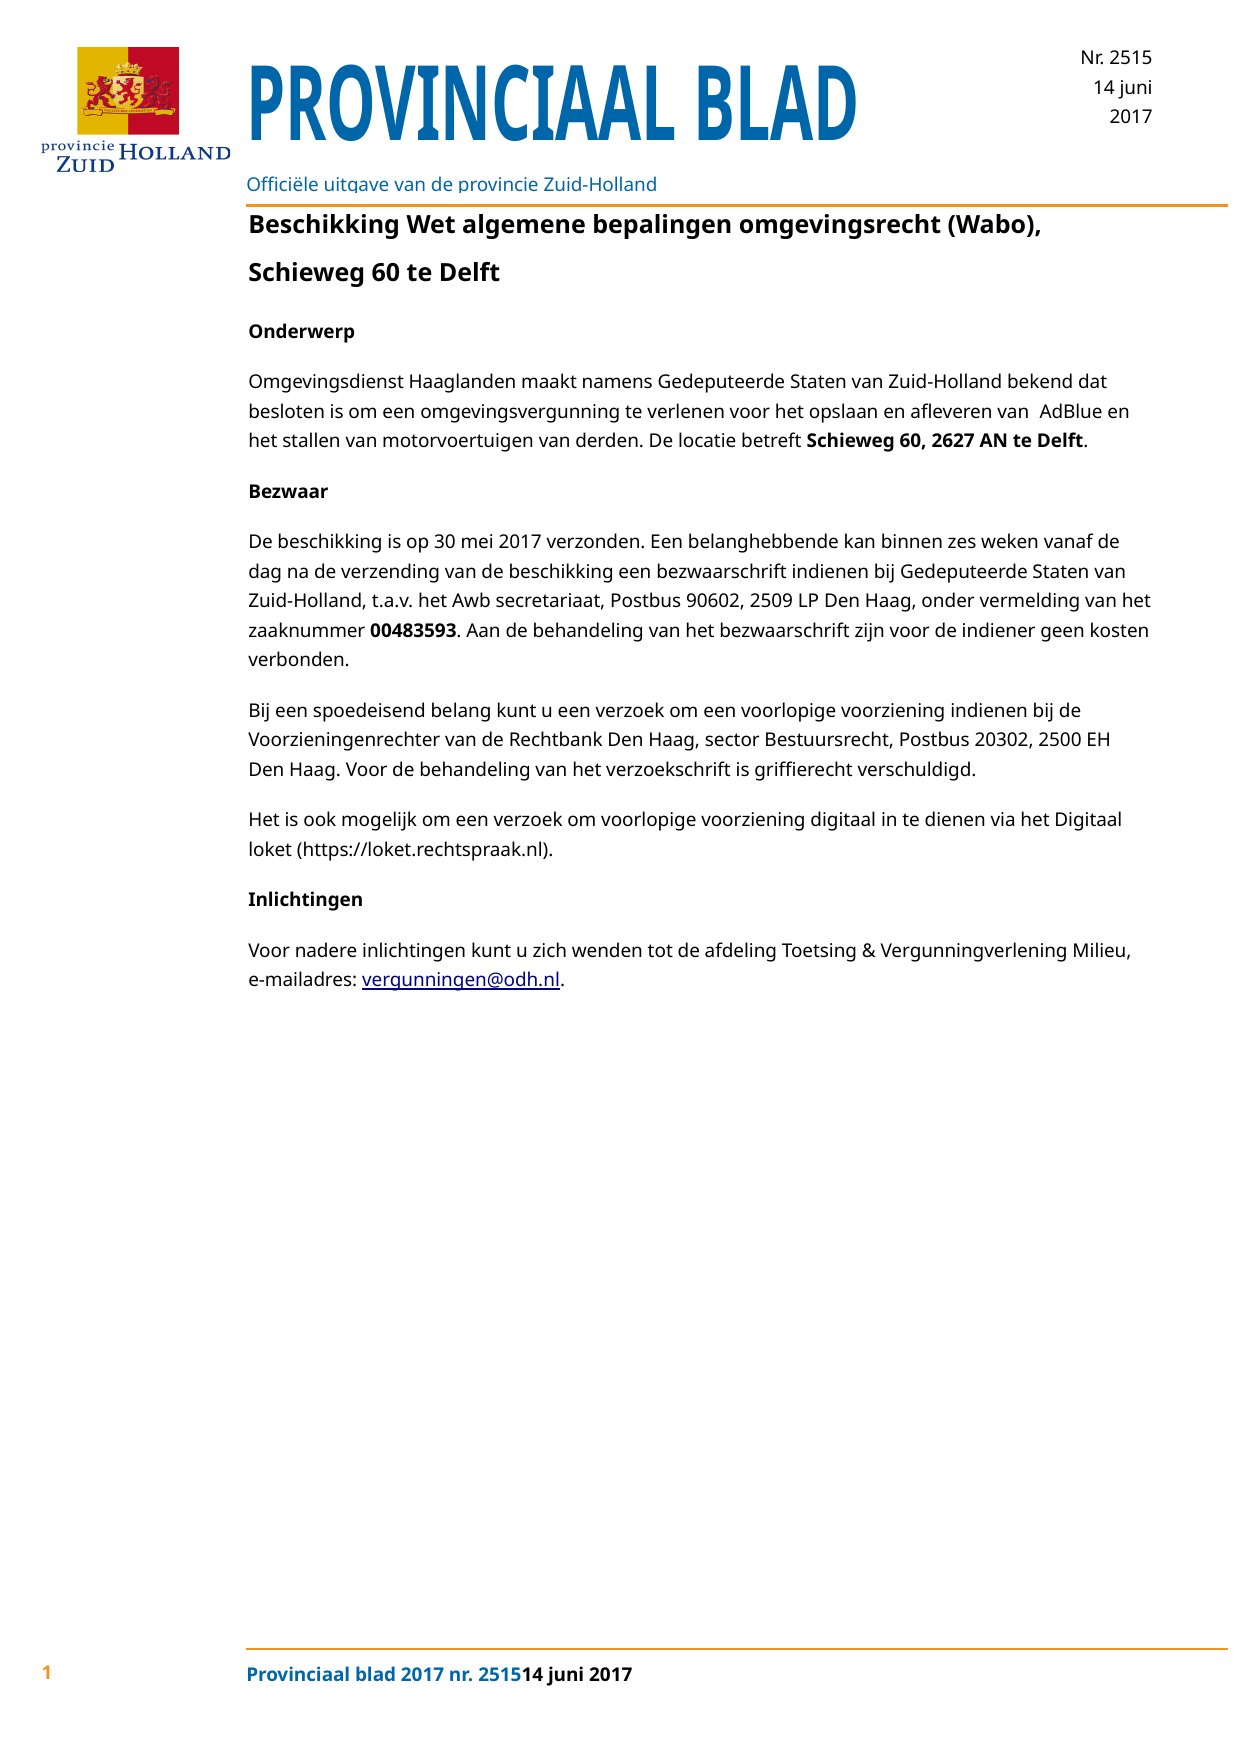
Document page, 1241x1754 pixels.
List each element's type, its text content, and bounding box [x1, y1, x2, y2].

text Bezwaar [248, 478, 1152, 504]
picture [41, 47, 231, 172]
text Voor nadere inlichtingen kunt u zich wenden tot de afdeling Toetsing & Vergunningverlening Milieu, e-mailadres: vergunningen@odh.nl. [248, 937, 1152, 992]
text Bij een spoedeisend belang kunt u een verzoek om een voorlopige voorziening indienen bij de Voorzieningenrechter van de Rechtbank Den Haag, sector Bestuursrecht, Postbus 20302, 2500 EH Den Haag. Voor de behandeling van het verzoekschrift is griffierecht verschuldigd. [248, 697, 1152, 782]
text De beschikking is op 30 mei 2017 verzonden. Een belanghebbende kan binnen zes weken vanaf de dag na de verzending van de beschikking een bezwaarschrift indienen bij Gedeputeerde Staten van Zuid-Holland, t.a.v. het Awb secretariaat, Postbus 90602, 2509 LP Den Haag, onder vermelding van het zaaknummer 00483593. Aan de behandeling van het bezwaarschrift zijn voor de indiener geen kosten verbonden. [248, 528, 1152, 672]
text Inlichtingen [248, 887, 1152, 912]
text Het is ook mogelijk om een verzoek om voorlopige voorziening digitaal in te dienen via het Digitaal loket (https://loket.rechtspraak.nl). [248, 807, 1152, 862]
text Omgevingsdienst Haaglanden maakt namens Gedeputeerde Staten van Zuid-Holland bekend dat besloten is om een omgevingsvergunning te verlenen voor het opslaan en afleveren van AdBlue en het stallen van motorvoertuigen van derden. De locatie betreft Schieweg 60, 2627 AN te Delft. [248, 368, 1152, 453]
text Beschikking Wet algemene bepalingen omgevingsrecht (Wabo), Schieweg 60 te Delft [248, 207, 1152, 288]
text Onderwerp [248, 318, 1152, 344]
